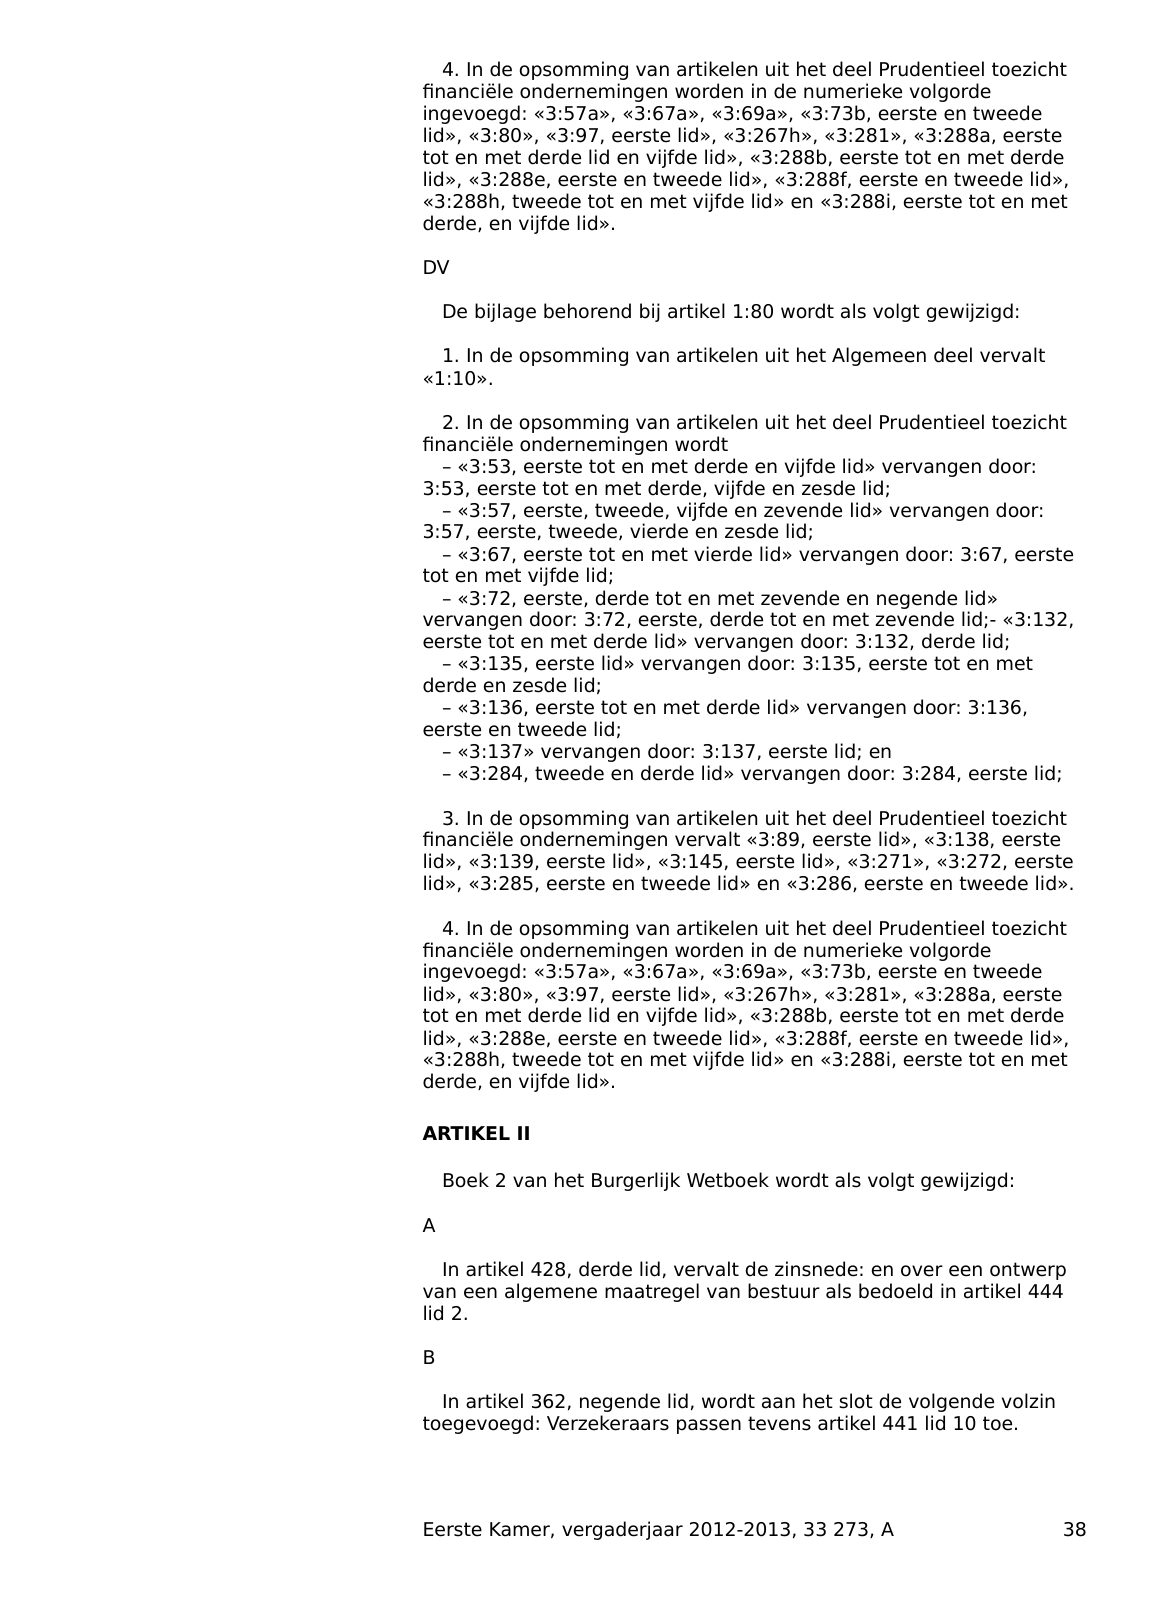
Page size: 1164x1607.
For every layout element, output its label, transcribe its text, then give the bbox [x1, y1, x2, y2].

text – «3:135, eerste lid» vervangen door: 3:135, eerste tot en met derde en zesde lid; [422, 653, 1087, 697]
text A [422, 1214, 1087, 1236]
text 3. In de opsomming van artikelen uit het deel Prudentieel toezicht financiële ondernemingen vervalt «3:89, eerste lid», «3:138, eerste lid», «3:139, eerste lid», «3:145, eerste lid», «3:271», «3:272, eerste lid», «3:285, eerste en tweede lid» en «3:286, eerste en tweede lid». [422, 807, 1087, 895]
text 1. In de opsomming van artikelen uit het Algemeen deel vervalt «1:10». [422, 345, 1087, 389]
text 2. In de opsomming van artikelen uit het deel Prudentieel toezicht financiële ondernemingen wordt [422, 412, 1087, 456]
text In artikel 428, derde lid, vervalt de zinsnede: en over een ontwerp van een algemene maatregel van bestuur als bedoeld in artikel 444 lid 2. [422, 1259, 1087, 1324]
text 4. In de opsomming van artikelen uit het deel Prudentieel toezicht financiële ondernemingen worden in de numerieke volgorde ingevoegd: «3:57a», «3:67a», «3:69a», «3:73b, eerste en tweede lid», «3:80», «3:97, eerste lid», «3:267h», «3:281», «3:288a, eerste tot en met derde lid en vijfde lid», «3:288b, eerste tot en met derde lid», «3:288e, eerste en tweede lid», «3:288f, eerste en tweede lid», «3:288h, tweede tot en met vijfde lid» en «3:288i, eerste tot en met derde, en vijfde lid». [422, 59, 1087, 235]
text – «3:136, eerste tot en met derde lid» vervangen door: 3:136, eerste en tweede lid; [422, 697, 1087, 741]
text De bijlage behorend bij artikel 1:80 wordt als volgt gewijzigd: [422, 301, 1087, 323]
subtitle ARTIKEL II [422, 1123, 1087, 1145]
text Boek 2 van het Burgerlijk Wetboek wordt als volgt gewijzigd: [422, 1170, 1087, 1192]
text – «3:67, eerste tot en met vierde lid» vervangen door: 3:67, eerste tot en met vijfde lid; [422, 543, 1087, 587]
text In artikel 362, negende lid, wordt aan het slot de volgende volzin toegevoegd: Verzekeraars passen tevens artikel 441 lid 10 toe. [422, 1391, 1087, 1435]
text 4. In de opsomming van artikelen uit het deel Prudentieel toezicht financiële ondernemingen worden in de numerieke volgorde ingevoegd: «3:57a», «3:67a», «3:69a», «3:73b, eerste en tweede lid», «3:80», «3:97, eerste lid», «3:267h», «3:281», «3:288a, eerste tot en met derde lid en vijfde lid», «3:288b, eerste tot en met derde lid», «3:288e, eerste en tweede lid», «3:288f, eerste en tweede lid», «3:288h, tweede tot en met vijfde lid» en «3:288i, eerste tot en met derde, en vijfde lid». [422, 917, 1087, 1093]
text – «3:284, tweede en derde lid» vervangen door: 3:284, eerste lid; [422, 763, 1087, 785]
text – «3:137» vervangen door: 3:137, eerste lid; en [422, 741, 1087, 763]
text – «3:72, eerste, derde tot en met zevende en negende lid» vervangen door: 3:72, eerste, derde tot en met zevende lid;- «3:132, eerste tot en met derde lid» vervangen door: 3:132, derde lid; [422, 587, 1087, 653]
text – «3:57, eerste, tweede, vijfde en zevende lid» vervangen door: 3:57, eerste, tweede, vierde en zesde lid; [422, 499, 1087, 543]
text B [422, 1347, 1087, 1369]
text – «3:53, eerste tot en met derde en vijfde lid» vervangen door: 3:53, eerste tot en met derde, vijfde en zesde lid; [422, 456, 1087, 499]
text DV [422, 257, 1087, 279]
